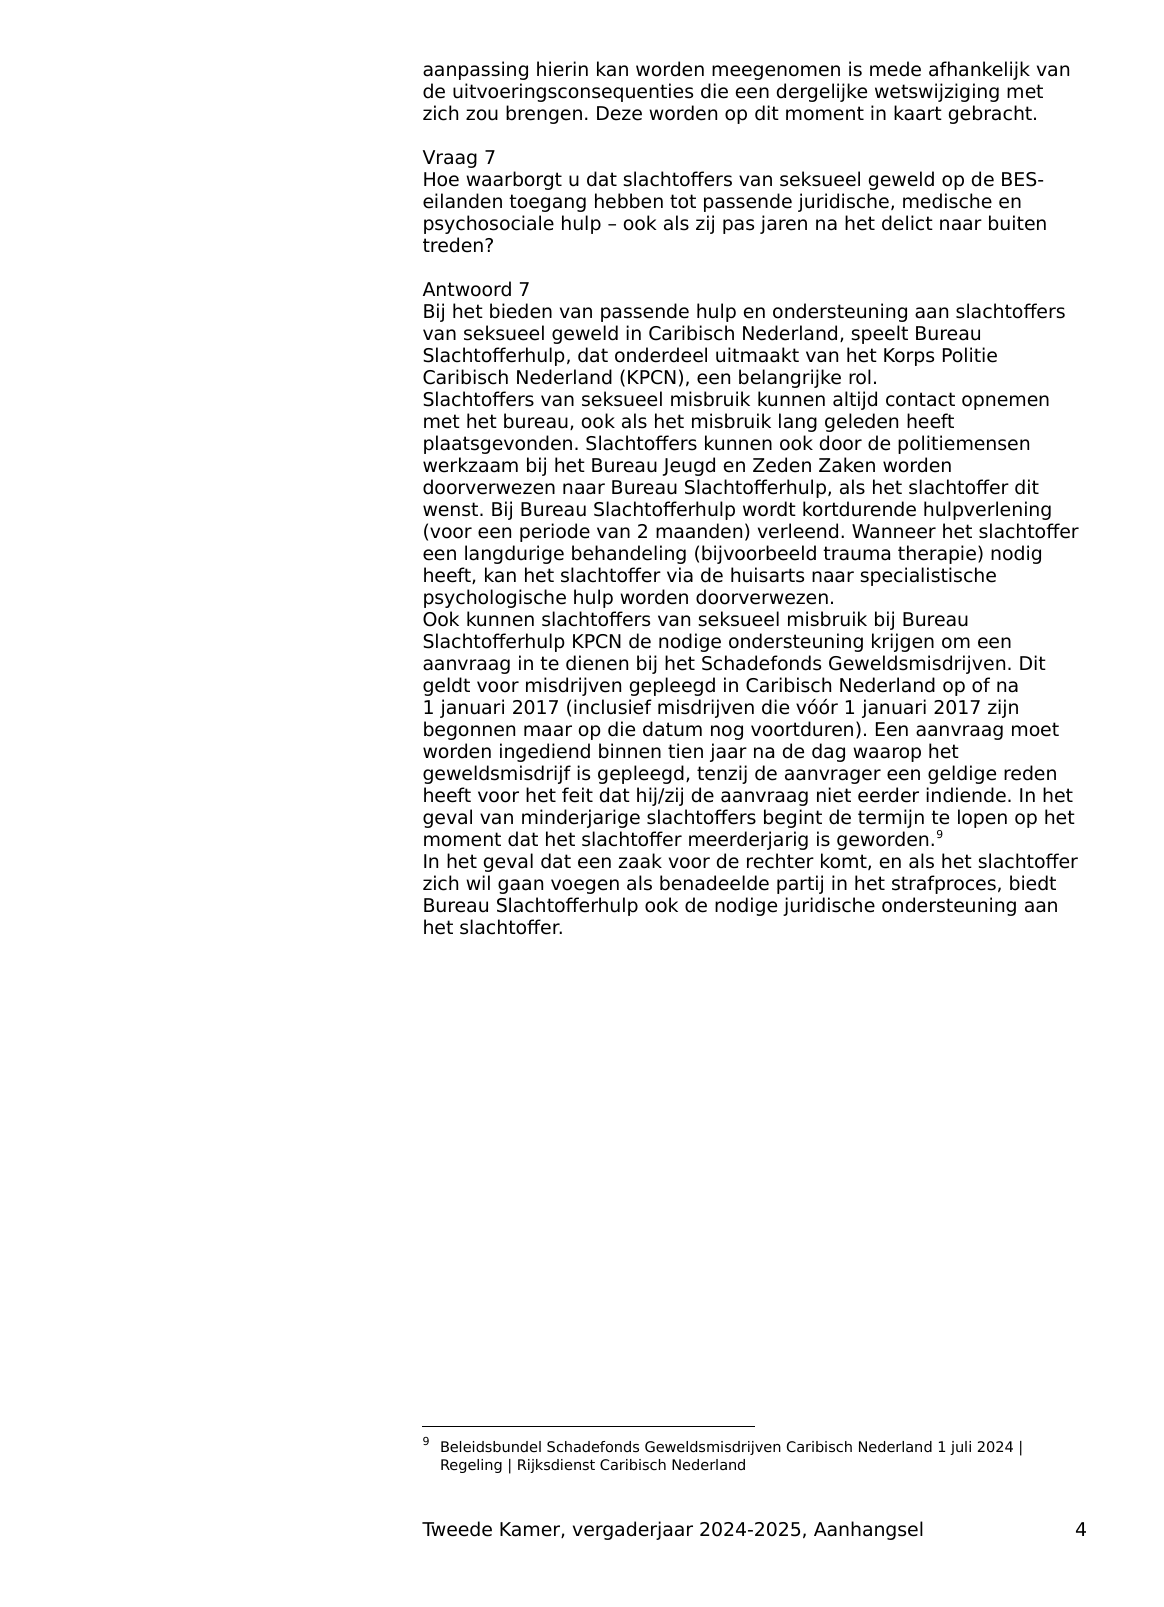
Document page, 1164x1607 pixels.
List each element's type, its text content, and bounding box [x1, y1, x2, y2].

text Beleidsbundel Schadefonds Geweldsmisdrijven Caribisch Nederland 1 juli 2024 | Regeling | Rijksdienst Caribisch Nederland [422, 1435, 1087, 1474]
text Antwoord 7 [422, 279, 1087, 301]
text Bij het bieden van passende hulp en ondersteuning aan slachtoffers van seksueel geweld in Caribisch Nederland, speelt Bureau Slachtofferhulp, dat onderdeel uitmaakt van het Korps Politie Caribisch Nederland (KPCN), een belangrijke rol. [422, 301, 1087, 389]
text Ook kunnen slachtoffers van seksueel misbruik bij Bureau Slachtofferhulp KPCN de nodige ondersteuning krijgen om een aanvraag in te dienen bij het Schadefonds Geweldsmisdrijven. Dit geldt voor misdrijven gepleegd in Caribisch Nederland op of na 1 januari 2017 (inclusief misdrijven die vóór 1 januari 2017 zijn begonnen maar op die datum nog voortduren). Een aanvraag moet worden ingediend binnen tien jaar na de dag waarop het geweldsmisdrijf is gepleegd, tenzij de aanvrager een geldige reden heeft voor het feit dat hij/zij de aanvraag niet eerder indiende. In het geval van minderjarige slachtoffers begint de termijn te lopen op het moment dat het slachtoffer meerderjarig is geworden. [422, 609, 1087, 851]
text Slachtoffers van seksueel misbruik kunnen altijd contact opnemen met het bureau, ook als het misbruik lang geleden heeft plaatsgevonden. Slachtoffers kunnen ook door de politiemensen werkzaam bij het Bureau Jeugd en Zeden Zaken worden doorverwezen naar Bureau Slachtofferhulp, als het slachtoffer dit wenst. Bij Bureau Slachtofferhulp wordt kortdurende hulpverlening (voor een periode van 2 maanden) verleend. Wanneer het slachtoffer een langdurige behandeling (bijvoorbeeld trauma therapie) nodig heeft, kan het slachtoffer via de huisarts naar specialistische psychologische hulp worden doorverwezen. [422, 389, 1087, 609]
text In het geval dat een zaak voor de rechter komt, en als het slachtoffer zich wil gaan voegen als benadeelde partij in het strafproces, biedt Bureau Slachtofferhulp ook de nodige juridische ondersteuning aan het slachtoffer. [422, 851, 1087, 939]
text Vraag 7 [422, 147, 1087, 169]
text Hoe waarborgt u dat slachtoffers van seksueel geweld op de BES-eilanden toegang hebben tot passende juridische, medische en psychosociale hulp – ook als zij pas jaren na het delict naar buiten treden? [422, 169, 1087, 257]
text aanpassing hierin kan worden meegenomen is mede afhankelijk van de uitvoeringsconsequenties die een dergelijke wetswijziging met zich zou brengen. Deze worden op dit moment in kaart gebracht. [422, 59, 1087, 125]
